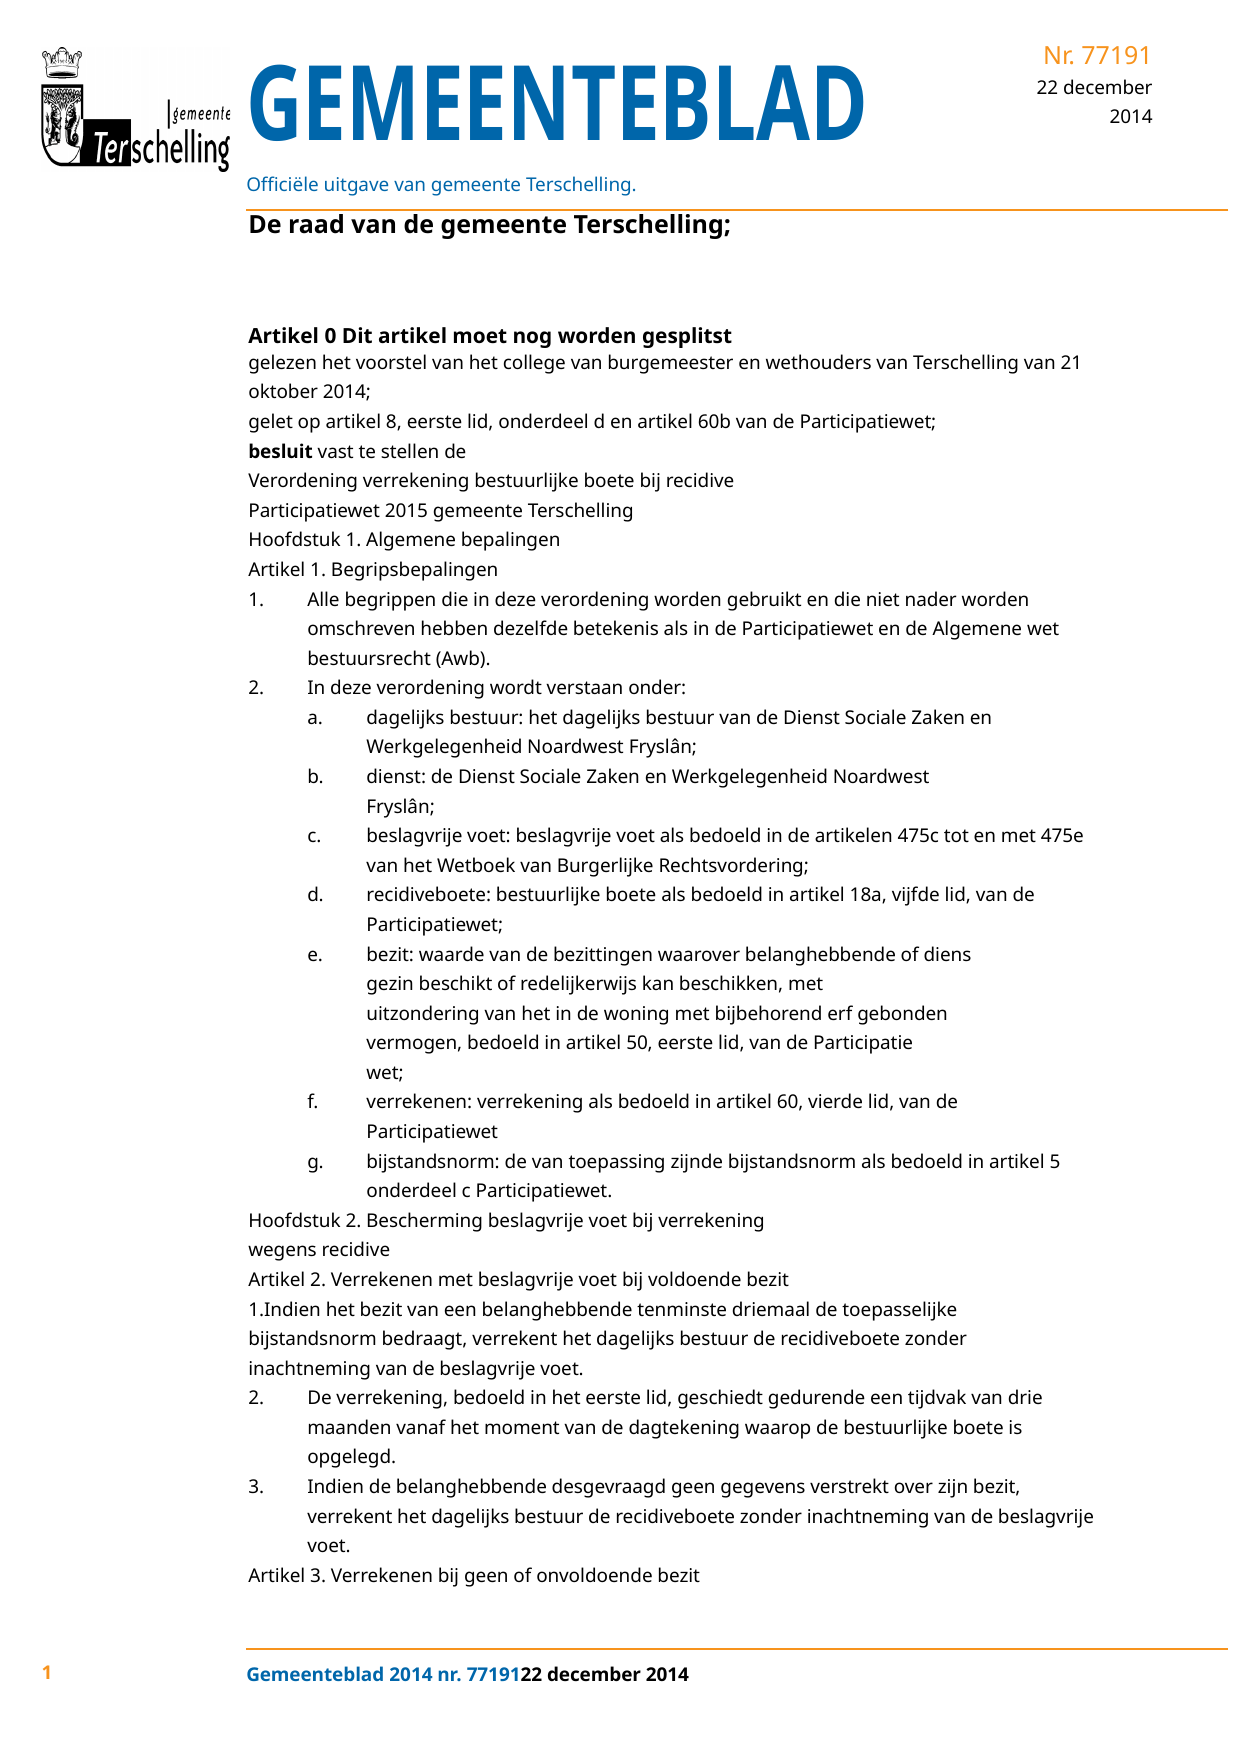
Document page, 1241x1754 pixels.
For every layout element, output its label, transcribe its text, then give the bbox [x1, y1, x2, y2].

text gelet op artikel 8, eerste lid, onderdeel d en artikel 60b van de Participatiewet; [248, 408, 1152, 434]
list bezit: waarde van de bezittingen waarover belanghebbende of diens [307, 941, 1152, 967]
list van het Wetboek van Burgerlijke Rechtsvordering; [307, 852, 1152, 878]
list dagelijks bestuur: het dagelijks bestuur van de Dienst Sociale Zaken en [307, 704, 1152, 730]
text gelezen het voorstel van het college van burgemeester en wethouders van Terschelling van 21 oktober 2014; [248, 349, 1152, 404]
list Participatiewet; [307, 911, 1152, 937]
text besluit vast te stellen de [248, 438, 1152, 464]
list vermogen, bedoeld in artikel 50, eerste lid, van de Participatie [307, 1029, 1152, 1055]
text Artikel 2. Verrekenen met beslagvrije voet bij voldoende bezit [248, 1266, 1152, 1292]
text Artikel 0 Dit artikel moet nog worden gesplitst [248, 321, 1152, 349]
list De verrekening, bedoeld in het eerste lid, geschiedt gedurende een tijdvak van drie [248, 1384, 1152, 1410]
list opgelegd. [248, 1444, 1152, 1469]
list Fryslân; [307, 793, 1152, 819]
text Artikel 1. Begripsbepalingen [248, 556, 1152, 582]
list Alle begrippen die in deze verordening worden gebruikt en die niet nader worden [248, 586, 1152, 612]
list verrekenen: verrekening als bedoeld in artikel 60, vierde lid, van de [307, 1089, 1152, 1114]
list bijstandsnorm: de van toepassing zijnde bijstandsnorm als bedoeld in artikel 5 [307, 1148, 1152, 1174]
list Indien de belanghebbende desgevraagd geen gegevens verstrekt over zijn bezit, [248, 1473, 1152, 1499]
text Artikel 3. Verrekenen bij geen of onvoldoende bezit [248, 1562, 1152, 1588]
list gezin beschikt of redelijkerwijs kan beschikken, met [307, 970, 1152, 996]
list dienst: de Dienst Sociale Zaken en Werkgelegenheid Noardwest [307, 763, 1152, 789]
list recidiveboete: bestuurlijke boete als bedoeld in artikel 18a, vijfde lid, van de [307, 882, 1152, 907]
text Hoofdstuk 2. Bescherming beslagvrije voet bij verrekening [248, 1207, 1152, 1233]
list bestuursrecht (Awb). [248, 645, 1152, 671]
text bijstandsnorm bedraagt, verrekent het dagelijks bestuur de recidiveboete zonder [248, 1325, 1152, 1351]
list onderdeel c Participatiewet. [307, 1177, 1152, 1203]
list voet. [248, 1532, 1152, 1558]
text Hoofdstuk 1. Algemene bepalingen [248, 527, 1152, 552]
list wet; [307, 1059, 1152, 1085]
list beslagvrije voet: beslagvrije voet als bedoeld in de artikelen 475c tot en met 475e [307, 822, 1152, 848]
text inachtneming van de beslagvrije voet. [248, 1355, 1152, 1381]
list In deze verordening wordt verstaan onder: [248, 674, 1152, 700]
text De raad van de gemeente Terschelling; [248, 211, 1152, 241]
list verrekent het dagelijks bestuur de recidiveboete zonder inachtneming van de beslagvrije [248, 1503, 1152, 1529]
text Verordening verrekening bestuurlijke boete bij recidive [248, 467, 1152, 493]
list Participatiewet [307, 1118, 1152, 1144]
picture [41, 47, 231, 172]
list omschreven hebben dezelfde betekenis als in de Participatiewet en de Algemene wet [248, 615, 1152, 641]
text wegens recidive [248, 1237, 1152, 1262]
list maanden vanaf het moment van de dagtekening waarop de bestuurlijke boete is [248, 1414, 1152, 1440]
list Werkgelegenheid Noardwest Fryslân; [307, 734, 1152, 759]
text 1.Indien het bezit van een belanghebbende tenminste driemaal de toepasselijke [248, 1296, 1152, 1322]
list uitzondering van het in de woning met bijbehorend erf gebonden [307, 1000, 1152, 1026]
text Participatiewet 2015 gemeente Terschelling [248, 497, 1152, 523]
